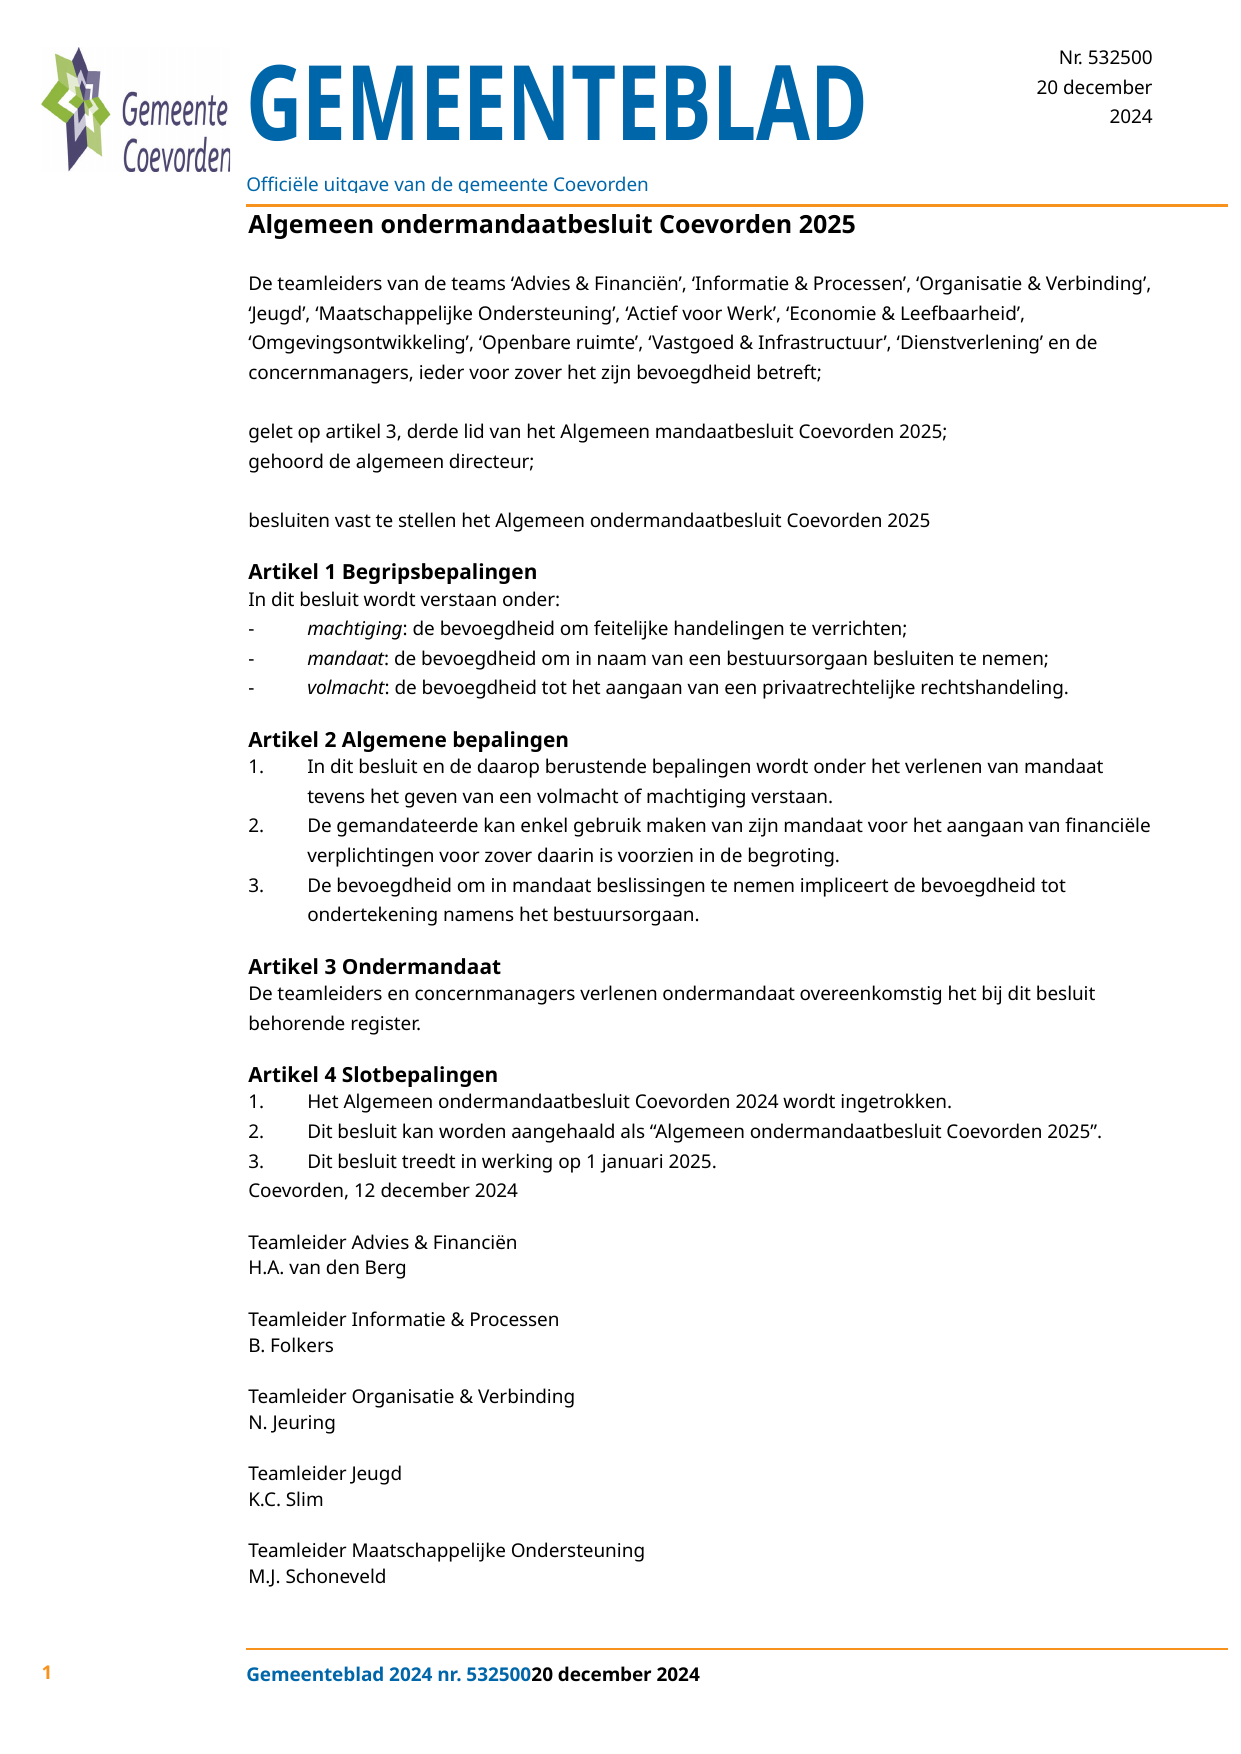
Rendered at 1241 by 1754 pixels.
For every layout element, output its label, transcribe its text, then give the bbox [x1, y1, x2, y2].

list volmacht: de bevoegdheid tot het aangaan van een privaatrechtelijke rechtshandeling. [248, 674, 1152, 700]
list De bevoegdheid om in mandaat beslissingen te nemen impliceert de bevoegdheid tot ondertekening namens het bestuursorgaan. [248, 872, 1152, 927]
text Artikel 4 Slotbepalingen [248, 1060, 1152, 1089]
text K.C. Slim [248, 1486, 1152, 1512]
text Coevorden, 12 december 2024 [248, 1177, 1152, 1203]
list Dit besluit treedt in werking op 1 januari 2025. [248, 1148, 1152, 1173]
text Teamleider Maatschappelijke Ondersteuning [248, 1538, 1152, 1563]
picture [41, 47, 231, 172]
text Teamleider Advies & Financiën [248, 1229, 1152, 1254]
text M.J. Schoneveld [248, 1563, 1152, 1589]
text Teamleider Informatie & Processen [248, 1306, 1152, 1332]
text N. Jeuring [248, 1409, 1152, 1435]
list mandaat: de bevoegdheid om in naam van een bestuursorgaan besluiten te nemen; [248, 645, 1152, 671]
list De gemandateerde kan enkel gebruik maken van zijn mandaat voor het aangaan van financiële verplichtingen voor zover daarin is voorzien in de begroting. [248, 813, 1152, 868]
text De teamleiders en concernmanagers verlenen ondermandaat overeenkomstig het bij dit besluit behorende register. [248, 980, 1152, 1036]
text H.A. van den Berg [248, 1254, 1152, 1280]
text besluiten vast te stellen het Algemeen ondermandaatbesluit Coevorden 2025 [248, 507, 1152, 533]
text Artikel 1 Begripsbepalingen [248, 557, 1152, 586]
text Teamleider Jeugd [248, 1460, 1152, 1486]
text Artikel 2 Algemene bepalingen [248, 725, 1152, 753]
list Het Algemeen ondermandaatbesluit Coevorden 2024 wordt ingetrokken. [248, 1089, 1152, 1114]
list machtiging: de bevoegdheid om feitelijke handelingen te verrichten; [248, 615, 1152, 641]
text Artikel 3 Ondermandaat [248, 952, 1152, 980]
list In dit besluit en de daarop berustende bepalingen wordt onder het verlenen van mandaat tevens het geven van een volmacht of machtiging verstaan. [248, 753, 1152, 809]
text In dit besluit wordt verstaan onder: [248, 586, 1152, 612]
text Teamleider Organisatie & Verbinding [248, 1383, 1152, 1409]
list Dit besluit kan worden aangehaald als “Algemeen ondermandaatbesluit Coevorden 2025”. [248, 1118, 1152, 1144]
text Algemeen ondermandaatbesluit Coevorden 2025 [248, 207, 1152, 241]
text De teamleiders van de teams ‘Advies & Financiën’, ‘Informatie & Processen’, ‘Organisatie & Verbinding’, ‘Jeugd’, ‘Maatschappelijke Ondersteuning’, ‘Actief voor Werk’, ‘Economie & Leefbaarheid’, ‘Omgevingsontwikkeling’, ‘Openbare ruimte’, ‘Vastgoed & Infrastructuur’, ‘Dienstverlening’ en de concernmanagers, ieder voor zover het zijn bevoegdheid betreft; [248, 270, 1152, 385]
text gehoord de algemeen directeur; [248, 448, 1152, 473]
text B. Folkers [248, 1332, 1152, 1357]
text gelet op artikel 3, derde lid van het Algemeen mandaatbesluit Coevorden 2025; [248, 418, 1152, 444]
